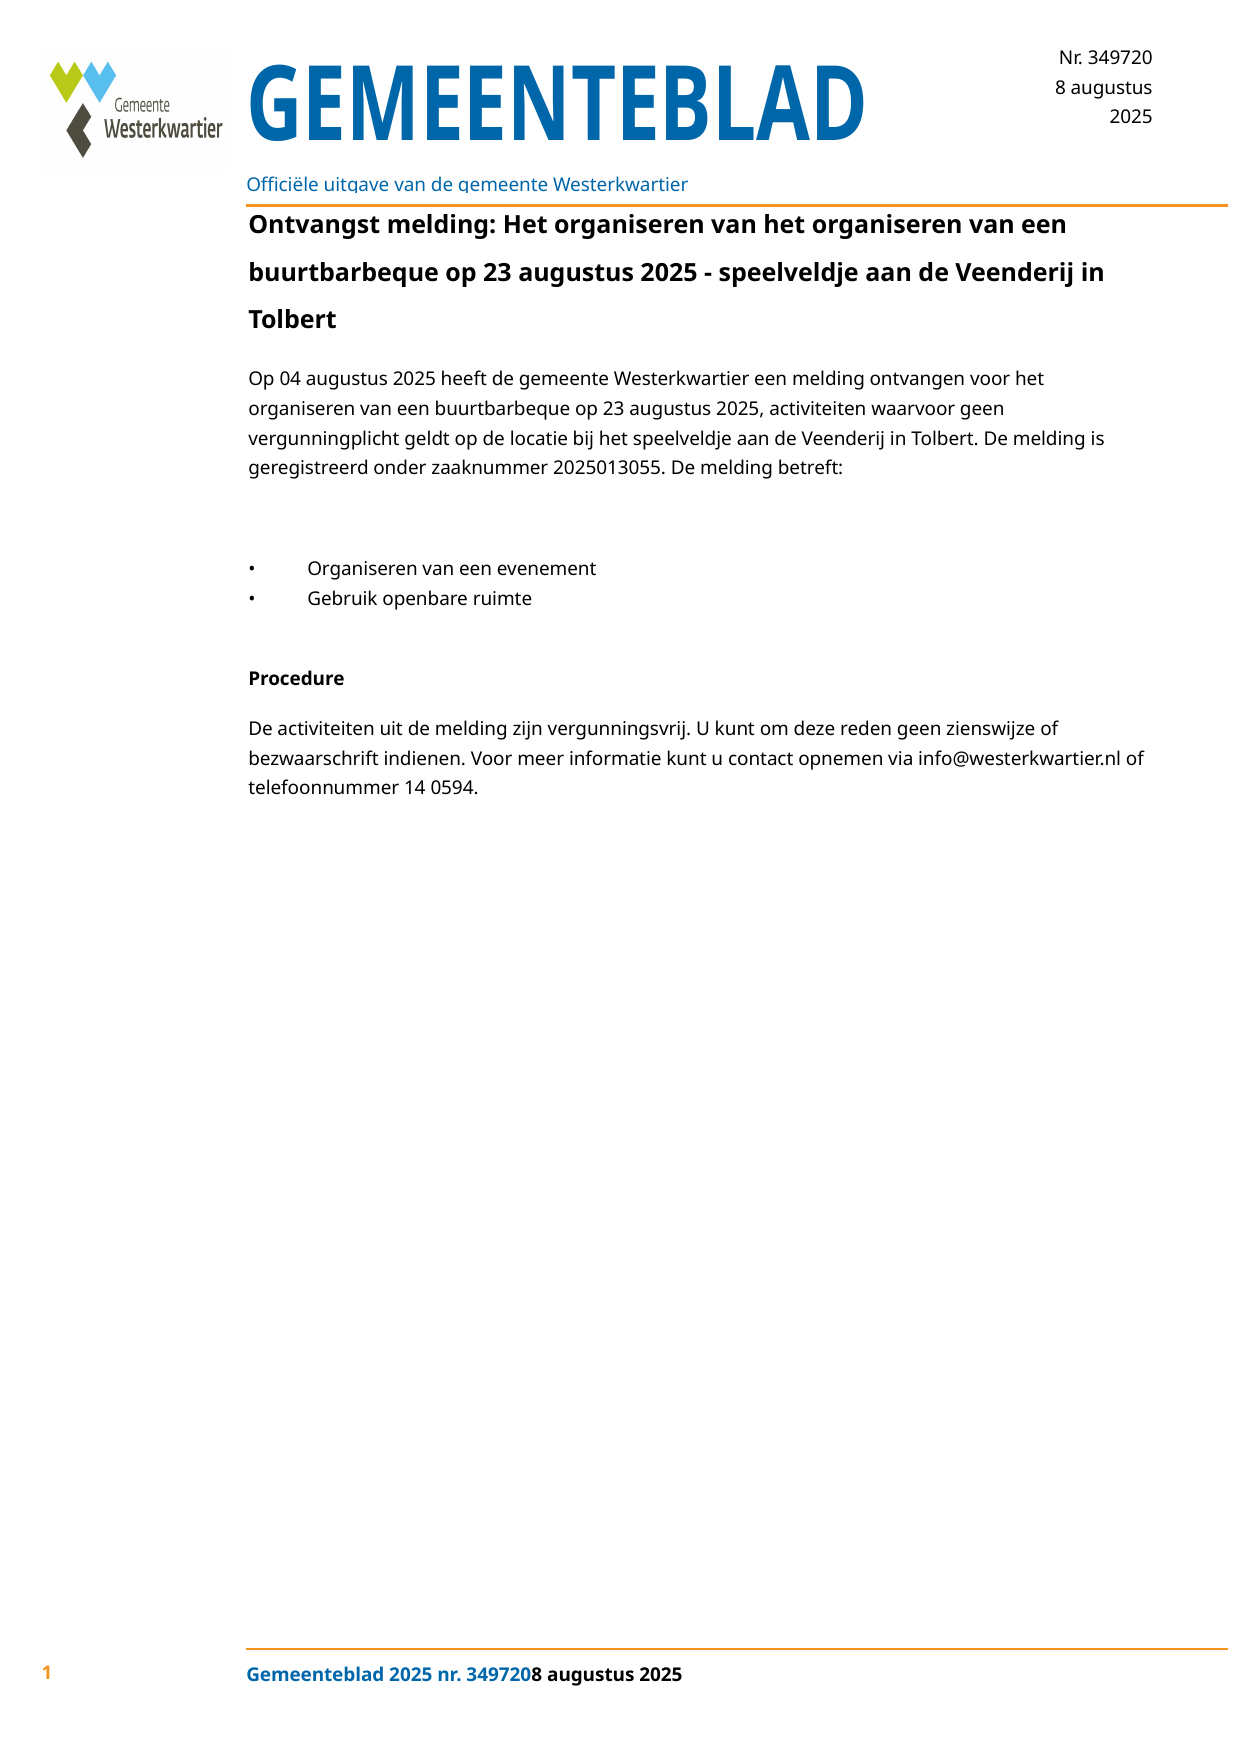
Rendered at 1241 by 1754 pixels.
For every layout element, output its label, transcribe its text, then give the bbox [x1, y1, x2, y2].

text Op 04 augustus 2025 heeft de gemeente Westerkwartier een melding ontvangen voor het organiseren van een buurtbarbeque op 23 augustus 2025, activiteiten waarvoor geen vergunningplicht geldt op de locatie bij het speelveldje aan de Veenderij in Tolbert. De melding is geregistreerd onder zaaknummer 2025013055. De melding betreft: [248, 366, 1152, 480]
list Organiseren van een evenement [248, 555, 1152, 581]
text De activiteiten uit de melding zijn vergunningsvrij. U kunt om deze reden geen zienswijze of bezwaarschrift indienen. Voor meer informatie kunt u contact opnemen via info@westerkwartier.nl of telefoonnummer 14 0594. [248, 715, 1152, 800]
text Ontvangst melding: Het organiseren van het organiseren van een buurtbarbeque op 23 augustus 2025 - speelveldje aan de Veenderij in Tolbert [248, 207, 1152, 336]
list Gebruik openbare ruimte [248, 585, 1152, 610]
text Procedure [248, 665, 1152, 690]
picture [41, 47, 231, 172]
